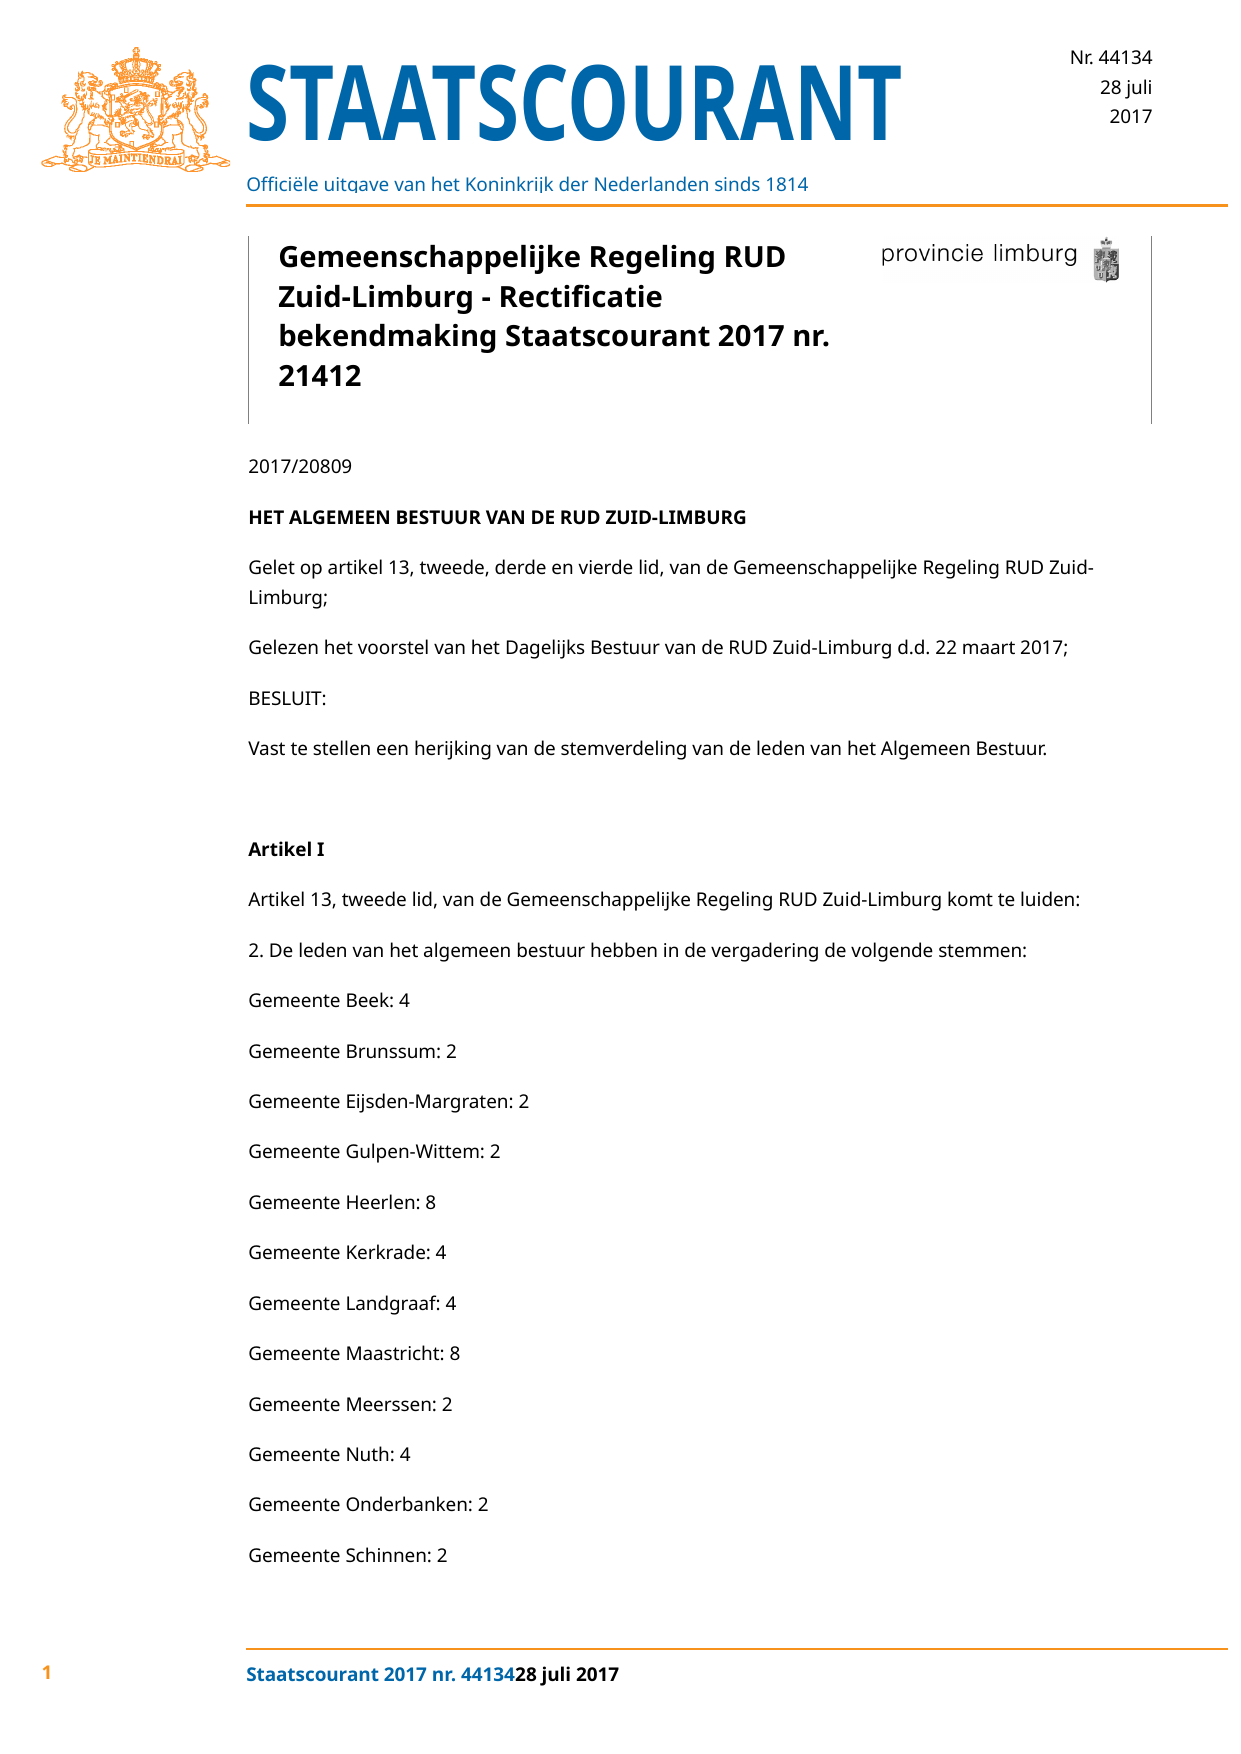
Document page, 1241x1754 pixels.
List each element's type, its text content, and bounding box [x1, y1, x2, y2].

text Gemeente Maastricht: 8 [248, 1340, 1152, 1366]
text Gemeente Kerkrade: 4 [248, 1239, 1152, 1265]
text Gemeente Landgraaf: 4 [248, 1290, 1152, 1316]
text Gemeente Heerlen: 8 [248, 1189, 1152, 1215]
text 2. De leden van het algemeen bestuur hebben in de vergadering de volgende stemmen: [248, 937, 1152, 963]
text Gemeente Onderbanken: 2 [248, 1492, 1152, 1517]
text Vast te stellen een herijking van de stemverdeling van de leden van het Algemeen Bestuur. [248, 735, 1152, 761]
picture [882, 236, 1119, 283]
text Artikel 13, tweede lid, van de Gemeenschappelijke Regeling RUD Zuid-Limburg komt te luiden: [248, 887, 1152, 912]
text HET ALGEMEEN BESTUUR VAN DE RUD ZUID-LIMBURG [248, 504, 1152, 530]
text Gemeente Gulpen-Wittem: 2 [248, 1139, 1152, 1164]
text 2017/20809 [248, 454, 1152, 479]
table_header [850, 236, 1151, 424]
text BESLUIT: [248, 685, 1152, 711]
text Gemeente Schinnen: 2 [248, 1542, 1152, 1568]
text Gemeente Meerssen: 2 [248, 1391, 1152, 1416]
text Gemeente Nuth: 4 [248, 1441, 1152, 1467]
text Artikel I [248, 836, 1152, 862]
picture [41, 47, 231, 172]
text Gelet op artikel 13, tweede, derde en vierde lid, van de Gemeenschappelijke Regeling RUD Zuid-Limburg; [248, 554, 1152, 610]
text Gemeente Brunssum: 2 [248, 1038, 1152, 1063]
text Gemeente Beek: 4 [248, 987, 1152, 1013]
table_header Gemeenschappelijke Regeling RUD Zuid-Limburg - Rectificatie bekendmaking Staatscourant 2017 nr. 21412 [249, 236, 850, 424]
text Gemeente Eijsden-Margraten: 2 [248, 1088, 1152, 1114]
text Gelezen het voorstel van het Dagelijks Bestuur van de RUD Zuid-Limburg d.d. 22 maart 2017; [248, 634, 1152, 660]
